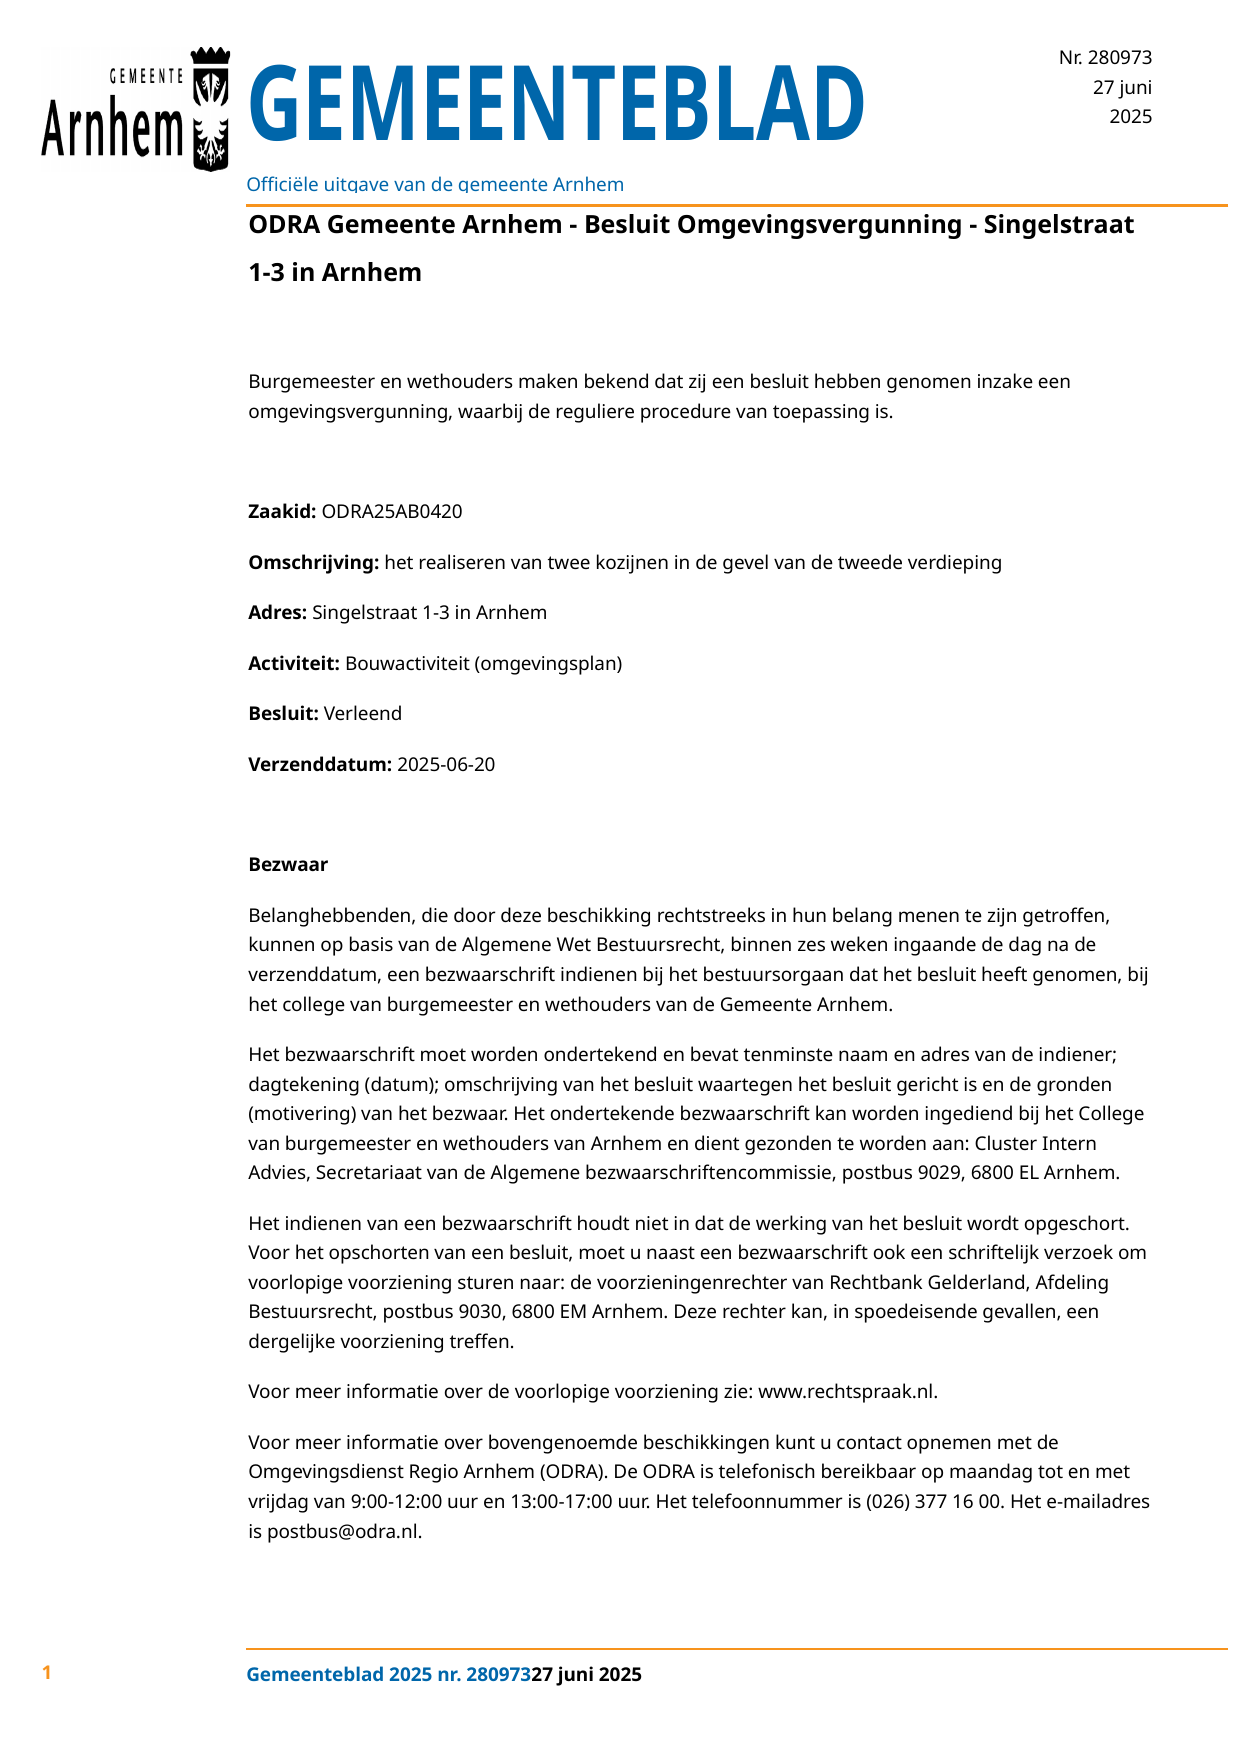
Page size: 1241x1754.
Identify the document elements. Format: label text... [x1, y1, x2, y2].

picture [41, 47, 231, 172]
text Verzenddatum: 2025-06-20 [248, 751, 1152, 777]
text ODRA Gemeente Arnhem - Besluit Omgevingsvergunning - Singelstraat 1-3 in Arnhem [248, 207, 1152, 288]
text Burgemeester en wethouders maken bekend dat zij een besluit hebben genomen inzake een omgevingsvergunning, waarbij de reguliere procedure van toepassing is. [248, 368, 1152, 424]
text Voor meer informatie over bovengenoemde beschikkingen kunt u contact opnemen met de Omgevingsdienst Regio Arnhem (ODRA). De ODRA is telefonisch bereikbaar op maandag tot en met vrijdag van 9:00-12:00 uur en 13:00-17:00 uur. Het telefoonnummer is (026) 377 16 00. Het e-mailadres is postbus@odra.nl. [248, 1429, 1152, 1544]
text Adres: Singelstraat 1-3 in Arnhem [248, 599, 1152, 625]
text Zaakid: ODRA25AB0420 [248, 499, 1152, 524]
text Het bezwaarschrift moet worden ondertekend en bevat tenminste naam en adres van de indiener; dagtekening (datum); omschrijving van het besluit waartegen het besluit gericht is en de gronden (motivering) van het bezwaar. Het ondertekende bezwaarschrift kan worden ingediend bij het College van burgemeester en wethouders van Arnhem en dient gezonden te worden aan: Cluster Intern Advies, Secretariaat van de Algemene bezwaarschriftencommissie, postbus 9029, 6800 EL Arnhem. [248, 1041, 1152, 1185]
text Activiteit: Bouwactiviteit (omgevingsplan) [248, 650, 1152, 676]
text Besluit: Verleend [248, 700, 1152, 726]
text Het indienen van een bezwaarschrift houdt niet in dat de werking van het besluit wordt opgeschort. Voor het opschorten van een besluit, moet u naast een bezwaarschrift ook een schriftelijk verzoek om voorlopige voorziening sturen naar: de voorzieningenrechter van Rechtbank Gelderland, Afdeling Bestuursrecht, postbus 9030, 6800 EM Arnhem. Deze rechter kan, in spoedeisende gevallen, een dergelijke voorziening treffen. [248, 1210, 1152, 1354]
text Omschrijving: het realiseren van twee kozijnen in de gevel van de tweede verdieping [248, 549, 1152, 575]
text Bezwaar [248, 852, 1152, 877]
text Voor meer informatie over de voorlopige voorziening zie: www.rechtspraak.nl. [248, 1379, 1152, 1404]
text Belanghebbenden, die door deze beschikking rechtstreeks in hun belang menen te zijn getroffen, kunnen op basis van de Algemene Wet Bestuursrecht, binnen zes weken ingaande de dag na de verzenddatum, een bezwaarschrift indienen bij het bestuursorgaan dat het besluit heeft genomen, bij het college van burgemeester en wethouders van de Gemeente Arnhem. [248, 902, 1152, 1017]
